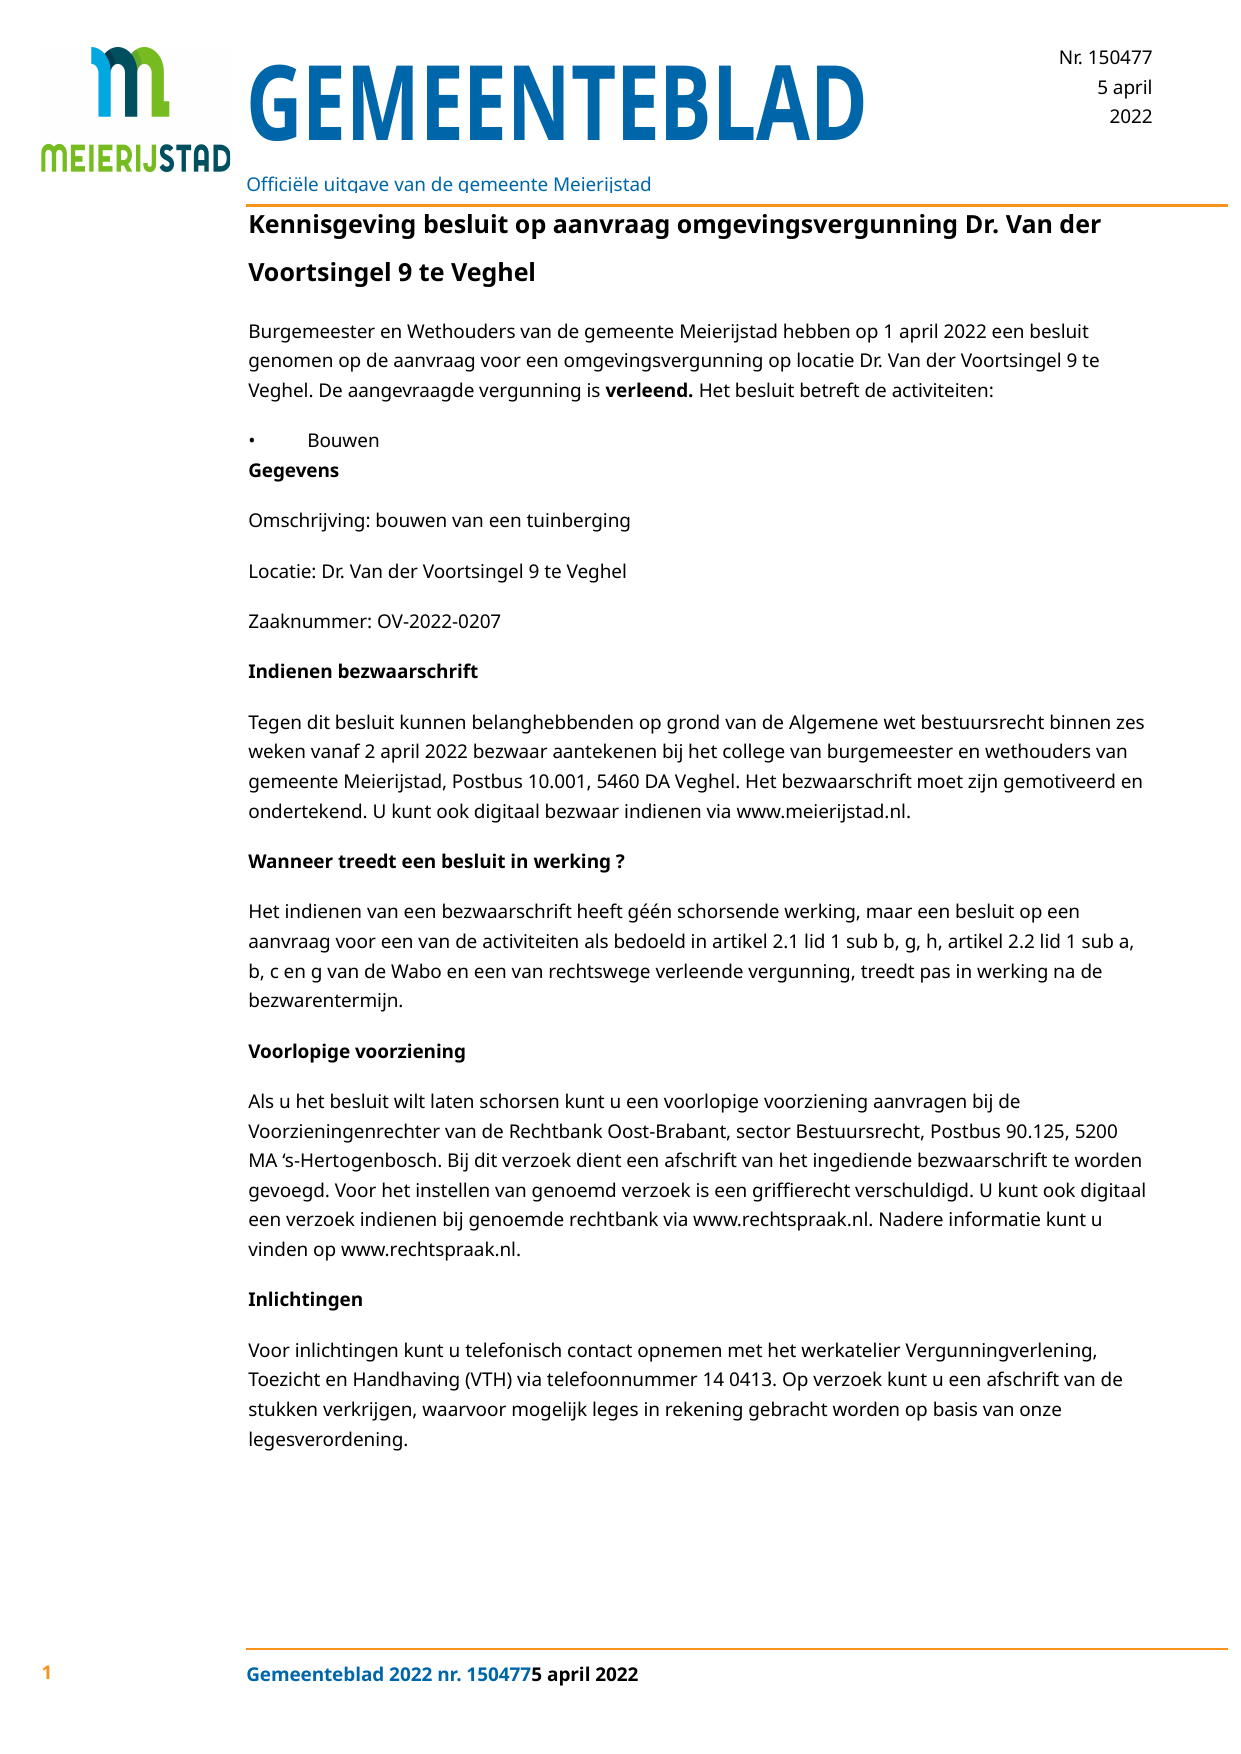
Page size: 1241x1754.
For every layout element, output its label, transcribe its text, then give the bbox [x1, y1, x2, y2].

text Indienen bezwaarschrift [248, 659, 1152, 684]
picture [41, 47, 231, 172]
text Tegen dit besluit kunnen belanghebbenden op grond van de Algemene wet bestuursrecht binnen zes weken vanaf 2 april 2022 bezwaar aantekenen bij het college van burgemeester en wethouders van gemeente Meierijstad, Postbus 10.001, 5460 DA Veghel. Het bezwaarschrift moet zijn gemotiveerd en ondertekend. U kunt ook digitaal bezwaar indienen via www.meierijstad.nl. [248, 709, 1152, 824]
text Locatie: Dr. Van der Voortsingel 9 te Veghel [248, 558, 1152, 584]
text Inlichtingen [248, 1287, 1152, 1312]
text Burgemeester en Wethouders van de gemeente Meierijstad hebben op 1 april 2022 een besluit genomen op de aanvraag voor een omgevingsvergunning op locatie Dr. Van der Voortsingel 9 te Veghel. De aangevraagde vergunning is verleend. Het besluit betreft de activiteiten: [248, 318, 1152, 403]
text Als u het besluit wilt laten schorsen kunt u een voorlopige voorziening aanvragen bij de Voorzieningenrechter van de Rechtbank Oost-Brabant, sector Bestuursrecht, Postbus 90.125, 5200 MA ‘s-Hertogenbosch. Bij dit verzoek dient een afschrift van het ingediende bezwaarschrift te worden gevoegd. Voor het instellen van genoemd verzoek is een griffierecht verschuldigd. U kunt ook digitaal een verzoek indienen bij genoemde rechtbank via www.rechtspraak.nl. Nadere informatie kunt u vinden op www.rechtspraak.nl. [248, 1088, 1152, 1262]
text Het indienen van een bezwaarschrift heeft géén schorsende werking, maar een besluit op een aanvraag voor een van de activiteiten als bedoeld in artikel 2.1 lid 1 sub b, g, h, artikel 2.2 lid 1 sub a, b, c en g van de Wabo en een van rechtswege verleende vergunning, treedt pas in werking na de bezwarentermijn. [248, 899, 1152, 1013]
text Voor inlichtingen kunt u telefonisch contact opnemen met het werkatelier Vergunningverlening, Toezicht en Handhaving (VTH) via telefoonnummer 14 0413. Op verzoek kunt u een afschrift van de stukken verkrijgen, waarvoor mogelijk leges in rekening gebracht worden op basis van onze legesverordening. [248, 1337, 1152, 1452]
text Omschrijving: bouwen van een tuinberging [248, 507, 1152, 533]
text Zaaknummer: OV-2022-0207 [248, 608, 1152, 634]
text Kennisgeving besluit op aanvraag omgevingsvergunning Dr. Van der Voortsingel 9 te Veghel [248, 207, 1152, 288]
text Gegevens [248, 457, 1152, 483]
text Wanneer treedt een besluit in werking ? [248, 848, 1152, 874]
list Bouwen [248, 427, 1152, 453]
text Voorlopige voorziening [248, 1038, 1152, 1064]
